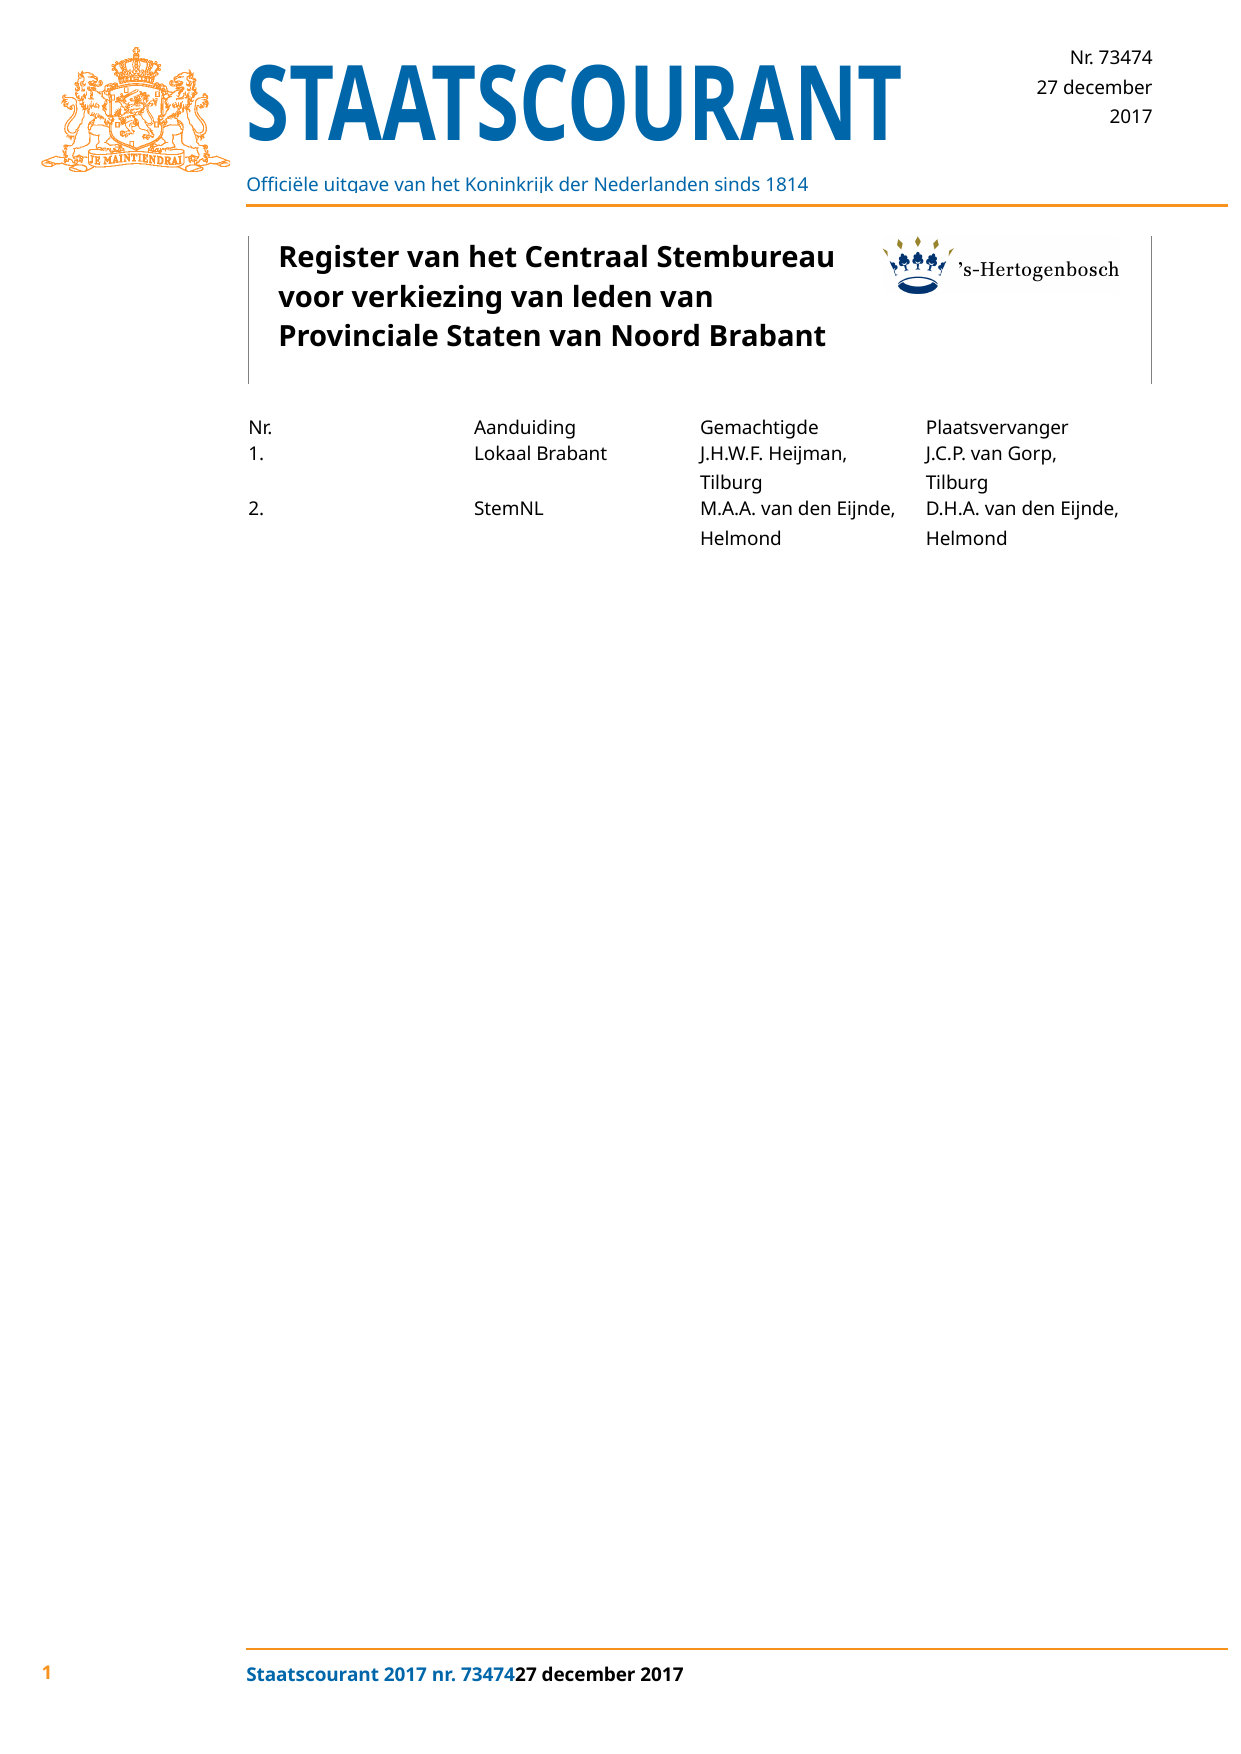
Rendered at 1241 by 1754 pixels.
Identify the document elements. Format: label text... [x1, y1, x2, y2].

table_header [850, 236, 882, 293]
table_header [248, 414, 474, 440]
table_header Plaatsvervanger [926, 414, 1152, 440]
table_header Aanduiding [474, 414, 700, 440]
table_header [850, 294, 1151, 384]
picture [882, 236, 1119, 294]
table_header Gemachtigde [700, 414, 926, 440]
table_header Register van het Centraal Stembureau voor verkiezing van leden van Provinciale Staten van Noord Brabant [249, 236, 850, 384]
table_cell D.H.A. van den Eijnde, Helmond [926, 495, 1152, 550]
table_cell Lokaal Brabant [474, 440, 700, 495]
table_cell StemNL [474, 495, 700, 550]
table_cell 1. [248, 440, 474, 495]
table_cell J.C.P. van Gorp, Tilburg [926, 440, 1152, 495]
picture [41, 47, 231, 172]
table_cell M.A.A. van den Eijnde, Helmond [700, 495, 926, 550]
table_header [1119, 236, 1151, 293]
table_cell 2. [248, 495, 474, 550]
table_cell J.H.W.F. Heijman, Tilburg [700, 440, 926, 495]
